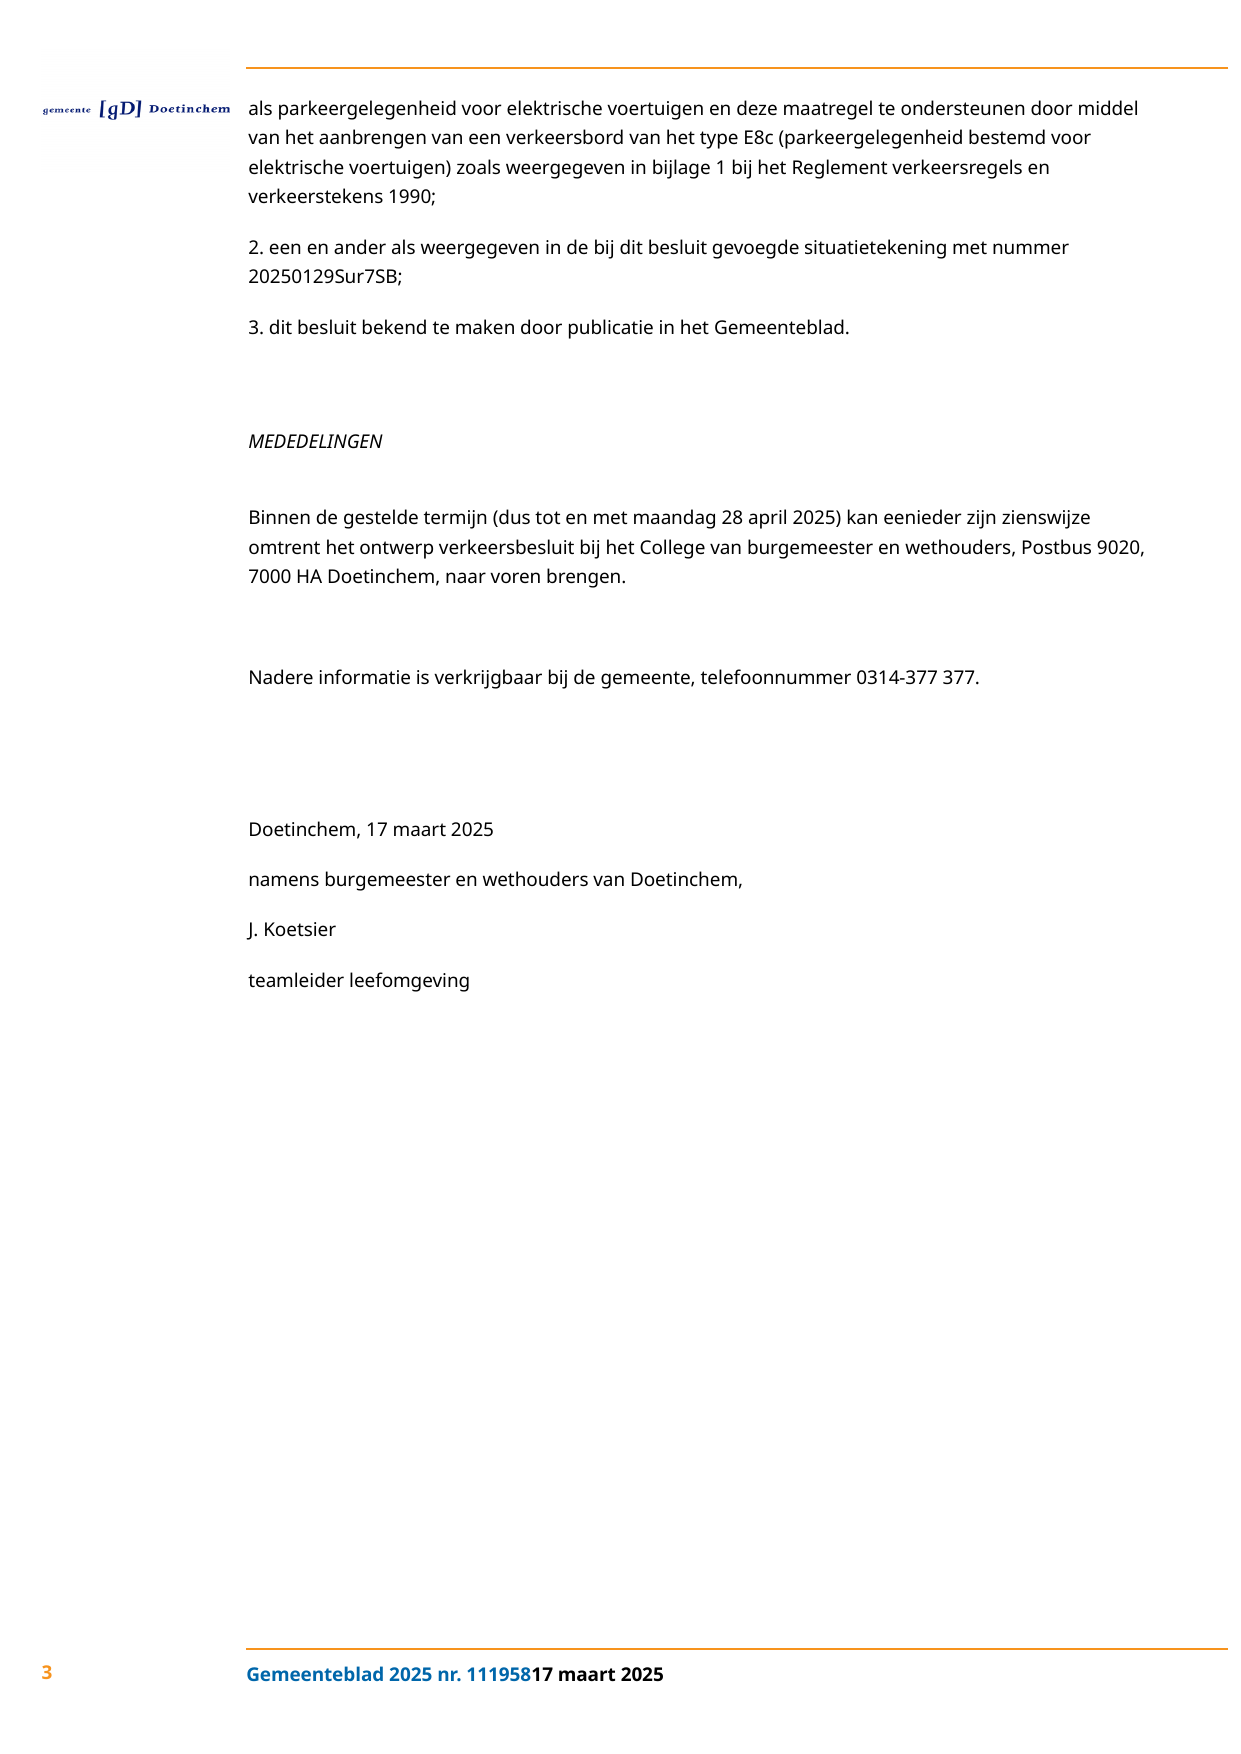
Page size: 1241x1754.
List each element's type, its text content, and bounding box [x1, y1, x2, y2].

text namens burgemeester en wethouders van Doetinchem, [248, 866, 1152, 892]
text Doetinchem, 17 maart 2025 [248, 816, 1152, 841]
text Nadere informatie is verkrijgbaar bij de gemeente, telefoonnummer 0314-377 377. [248, 664, 1152, 690]
text MEDEDELINGEN [248, 428, 1152, 454]
text J. Koetsier [248, 917, 1152, 942]
picture [41, 47, 231, 172]
text als parkeergelegenheid voor elektrische voertuigen en deze maatregel te ondersteunen door middel van het aanbrengen van een verkeersbord van het type E8c (parkeergelegenheid bestemd voor elektrische voertuigen) zoals weergegeven in bijlage 1 bij het Reglement verkeersregels en verkeerstekens 1990; [248, 95, 1152, 209]
text teamleider leefomgeving [248, 967, 1152, 993]
text Binnen de gestelde termijn (dus tot en met maandag 28 april 2025) kan eenieder zijn zienswijze omtrent het ontwerp verkeersbesluit bij het College van burgemeester en wethouders, Postbus 9020, 7000 HA Doetinchem, naar voren brengen. [248, 504, 1152, 589]
text 2. een en ander als weergegeven in de bij dit besluit gevoegde situatietekening met nummer 20250129Sur7SB; [248, 234, 1152, 289]
text 3. dit besluit bekend te maken door publicatie in het Gemeenteblad. [248, 314, 1152, 340]
